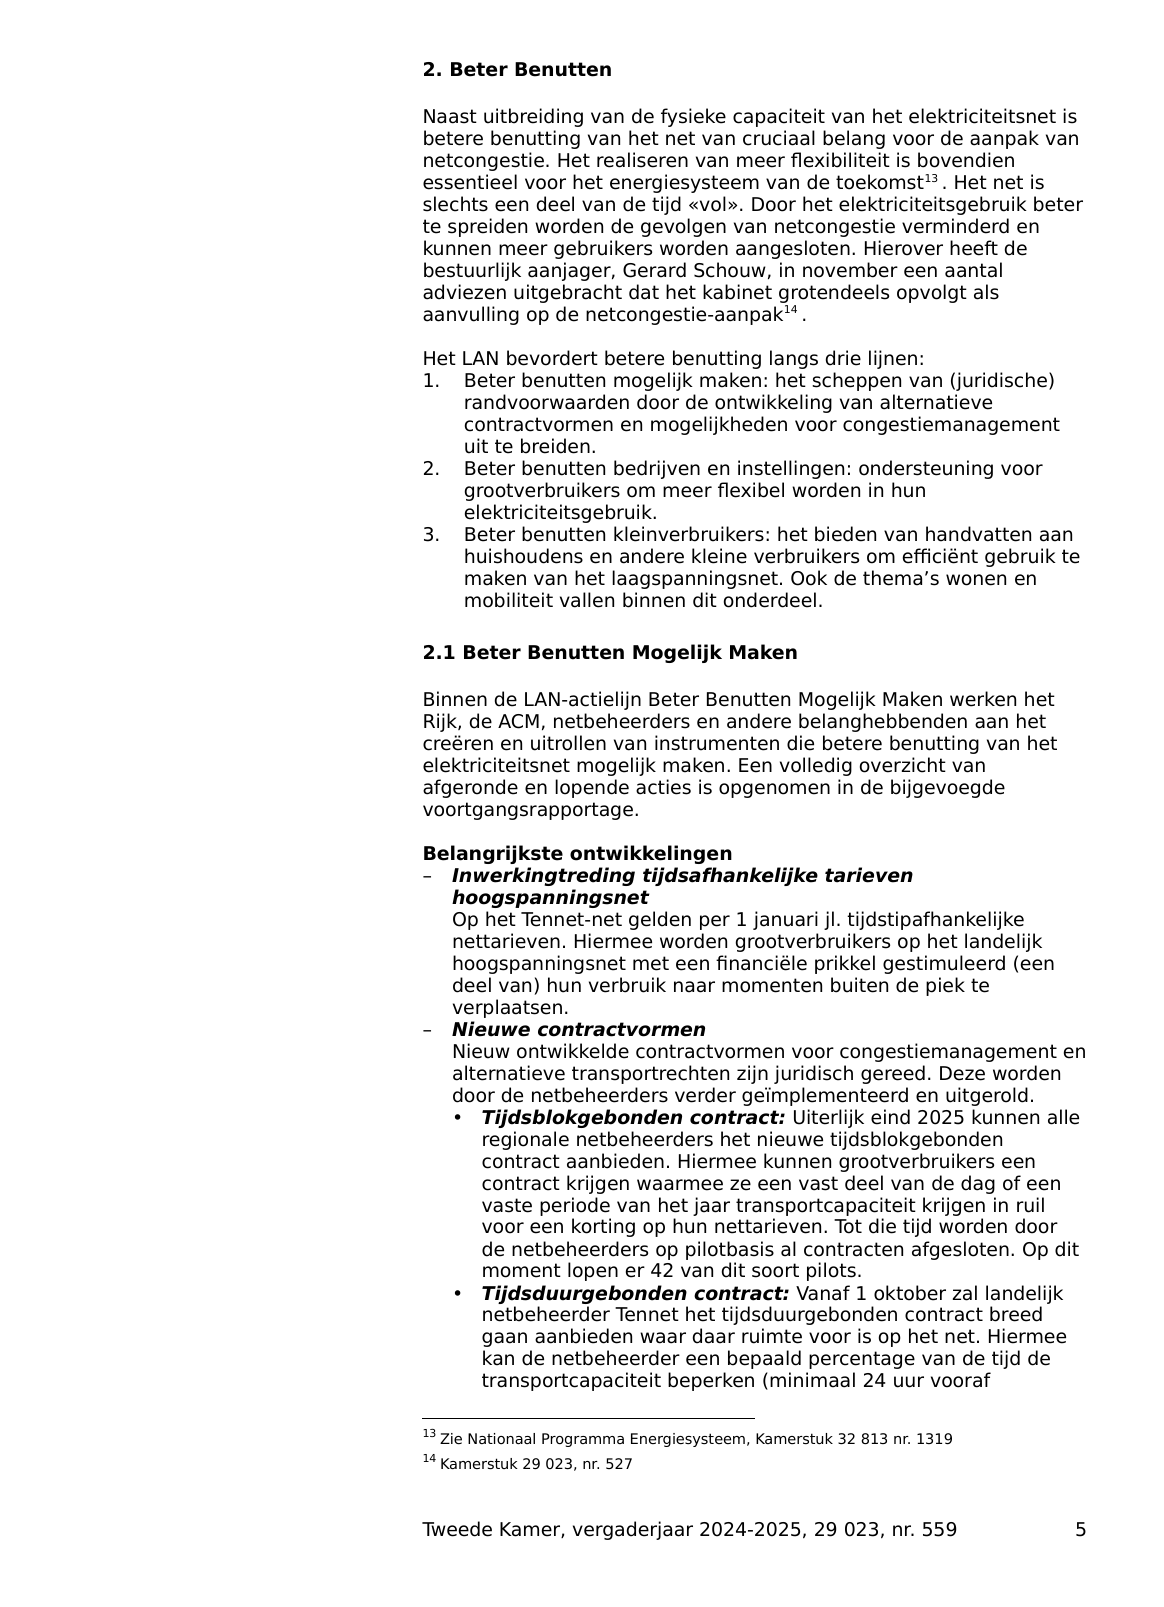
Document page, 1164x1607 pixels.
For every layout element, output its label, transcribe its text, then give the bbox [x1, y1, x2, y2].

text – Inwerkingtreding tijdsafhankelijke tarieven hoogspanningsnet [422, 865, 1087, 909]
text Naast uitbreiding van de fysieke capaciteit van het elektriciteitsnet is betere benutting van het net van cruciaal belang voor de aanpak van netcongestie. Het realiseren van meer flexibiliteit is bovendien essentieel voor het energiesysteem van de toekomst. Het net is slechts een deel van de tijd «vol». Door het elektriciteitsgebruik beter te spreiden worden de gevolgen van netcongestie verminderd en kunnen meer gebruikers worden aangesloten. Hierover heeft de bestuurlijk aanjager, Gerard Schouw, in november een aantal adviezen uitgebracht dat het kabinet grotendeels opvolgt als aanvulling op de netcongestie-aanpak. [422, 106, 1087, 326]
text Het LAN bevordert betere benutting langs drie lijnen: [422, 348, 1087, 370]
subtitle 2. Beter Benutten [422, 59, 1087, 81]
text • Tijdsblokgebonden contract: Uiterlijk eind 2025 kunnen alle regionale netbeheerders het nieuwe tijdsblokgebonden contract aanbieden. Hiermee kunnen grootverbruikers een contract krijgen waarmee ze een vast deel van de dag of een vaste periode van het jaar transportcapaciteit krijgen in ruil voor een korting op hun nettarieven. Tot die tijd worden door de netbeheerders op pilotbasis al contracten afgesloten. Op dit moment lopen er 42 van dit soort pilots. [452, 1107, 1087, 1282]
text 1. Beter benutten mogelijk maken: het scheppen van (juridische) randvoorwaarden door de ontwikkeling van alternatieve contractvormen en mogelijkheden voor congestiemanagement uit te breiden. [422, 370, 1087, 458]
text 2. Beter benutten bedrijven en instellingen: ondersteuning voor grootverbruikers om meer flexibel worden in hun elektriciteitsgebruik. [422, 458, 1087, 524]
text Kamerstuk 29 023, nr. 527 [422, 1452, 1087, 1474]
text Zie Nationaal Programma Energiesysteem, Kamerstuk 32 813 nr. 1319 [422, 1427, 1087, 1449]
text Binnen de LAN-actielijn Beter Benutten Mogelijk Maken werken het Rijk, de ACM, netbeheerders en andere belanghebbenden aan het creëren en uitrollen van instrumenten die betere benutting van het elektriciteitsnet mogelijk maken. Een volledig overzicht van afgeronde en lopende acties is opgenomen in de bijgevoegde voortgangsrapportage. [422, 689, 1087, 821]
text 3. Beter benutten kleinverbruikers: het bieden van handvatten aan huishoudens en andere kleine verbruikers om efficiënt gebruik te maken van het laagspanningsnet. Ook de thema’s wonen en mobiliteit vallen binnen dit onderdeel. [422, 524, 1087, 612]
text – Nieuwe contractvormen [422, 1019, 1087, 1041]
subtitle 2.1 Beter Benutten Mogelijk Maken [422, 642, 1087, 664]
text • Tijdsduurgebonden contract: Vanaf 1 oktober zal landelijk netbeheerder Tennet het tijdsduurgebonden contract breed gaan aanbieden waar daar ruimte voor is op het net. Hiermee kan de netbeheerder een bepaald percentage van de tijd de transportcapaciteit beperken (minimaal 24 uur vooraf [452, 1282, 1087, 1392]
text Op het Tennet-net gelden per 1 januari jl. tijdstipafhankelijke nettarieven. Hiermee worden grootverbruikers op het landelijk hoogspanningsnet met een financiële prikkel gestimuleerd (een deel van) hun verbruik naar momenten buiten de piek te verplaatsen. [452, 909, 1087, 1019]
subtitle Belangrijkste ontwikkelingen [422, 843, 1087, 865]
text Nieuw ontwikkelde contractvormen voor congestiemanagement en alternatieve transportrechten zijn juridisch gereed. Deze worden door de netbeheerders verder geïmplementeerd en uitgerold. [452, 1041, 1087, 1107]
